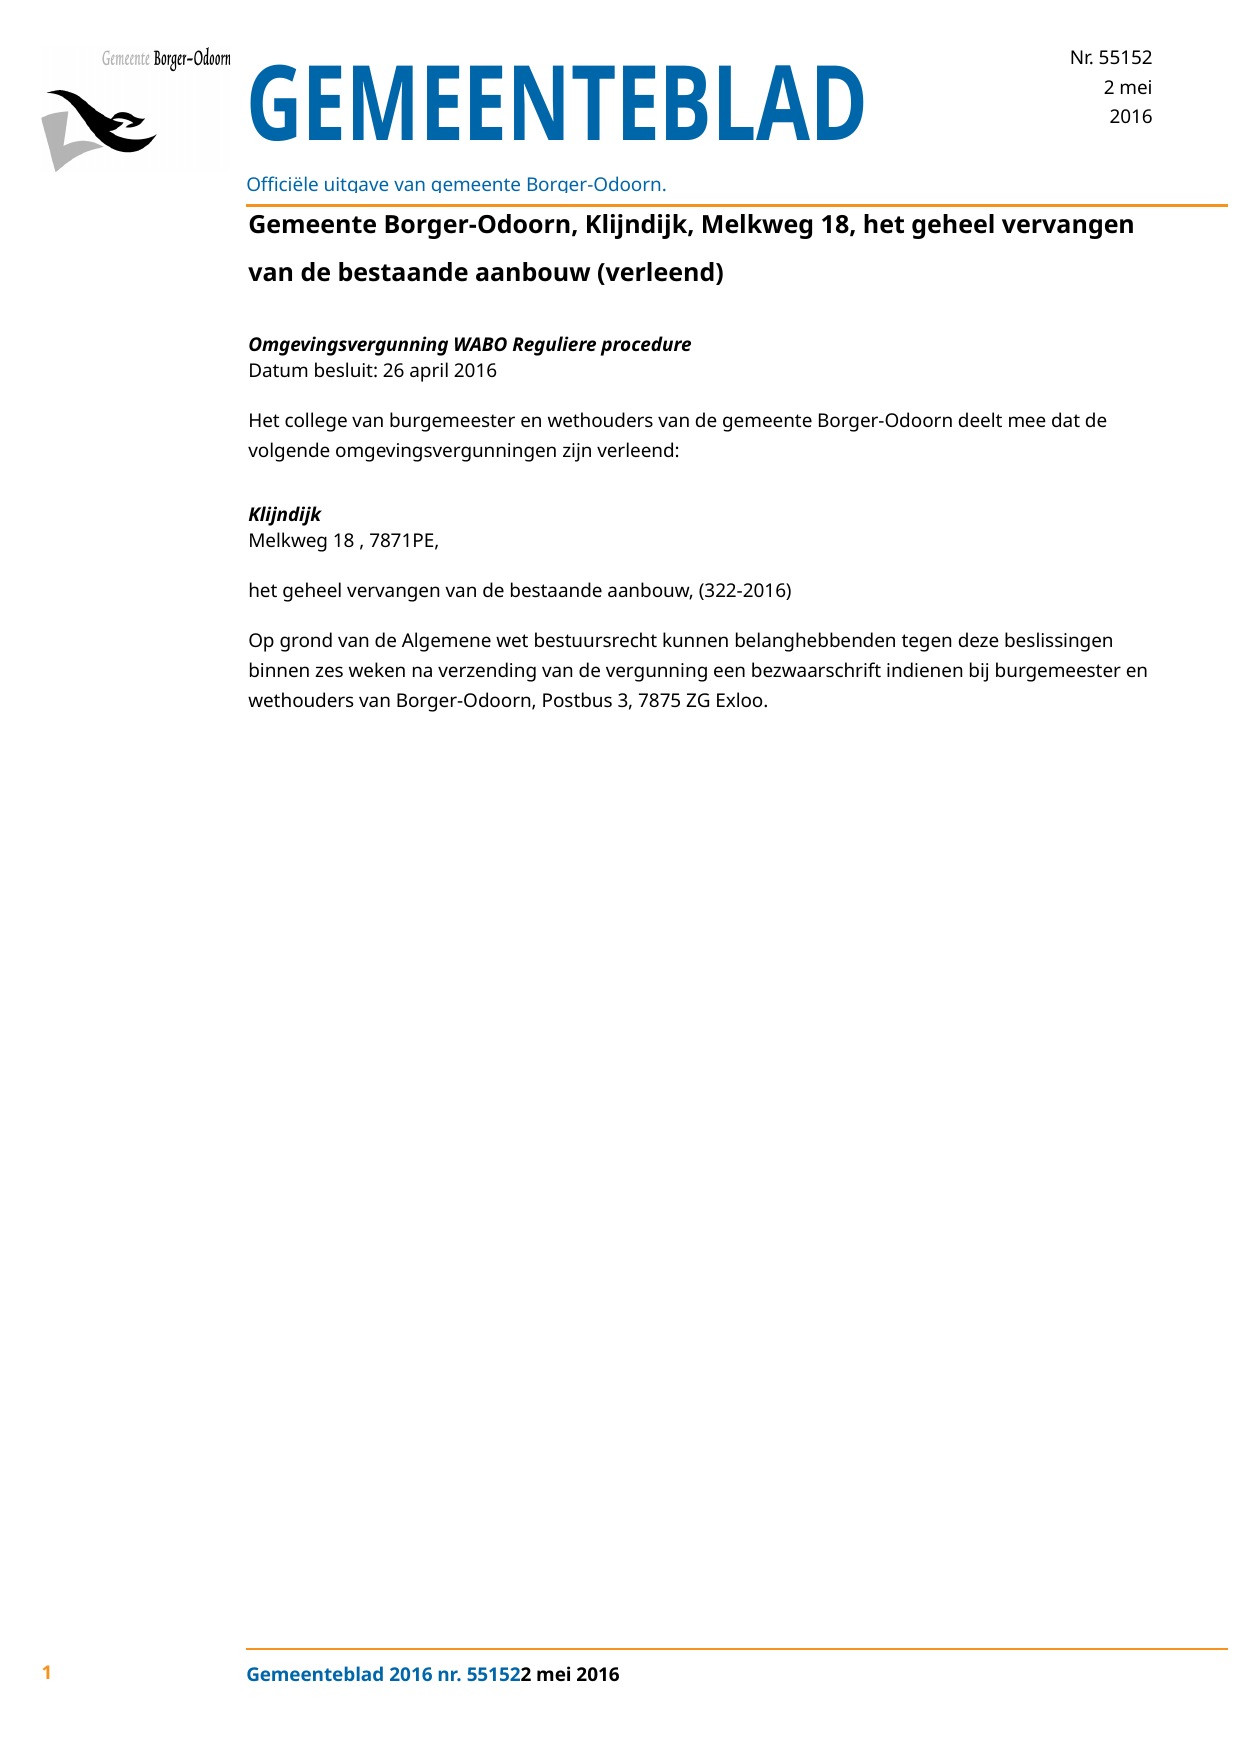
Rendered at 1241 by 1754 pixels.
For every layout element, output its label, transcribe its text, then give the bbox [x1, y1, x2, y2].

text Gemeente Borger-Odoorn, Klijndijk, Melkweg 18, het geheel vervangen van de bestaande aanbouw (verleend) [248, 207, 1152, 288]
text Melkweg 18 , 7871PE, [248, 527, 1152, 553]
picture [41, 47, 231, 172]
text Omgevingsvergunning WABO Reguliere procedure [248, 331, 1152, 357]
text het geheel vervangen van de bestaande aanbouw, (322-2016) [248, 577, 1152, 603]
text Het college van burgemeester en wethouders van de gemeente Borger-Odoorn deelt mee dat de volgende omgevingsvergunningen zijn verleend: [248, 408, 1152, 463]
text Datum besluit: 26 april 2016 [248, 357, 1152, 383]
text Klijndijk [248, 501, 1152, 527]
text Op grond van de Algemene wet bestuursrecht kunnen belanghebbenden tegen deze beslissingen binnen zes weken na verzending van de vergunning een bezwaarschrift indienen bij burgemeester en wethouders van Borger-Odoorn, Postbus 3, 7875 ZG Exloo. [248, 628, 1152, 713]
